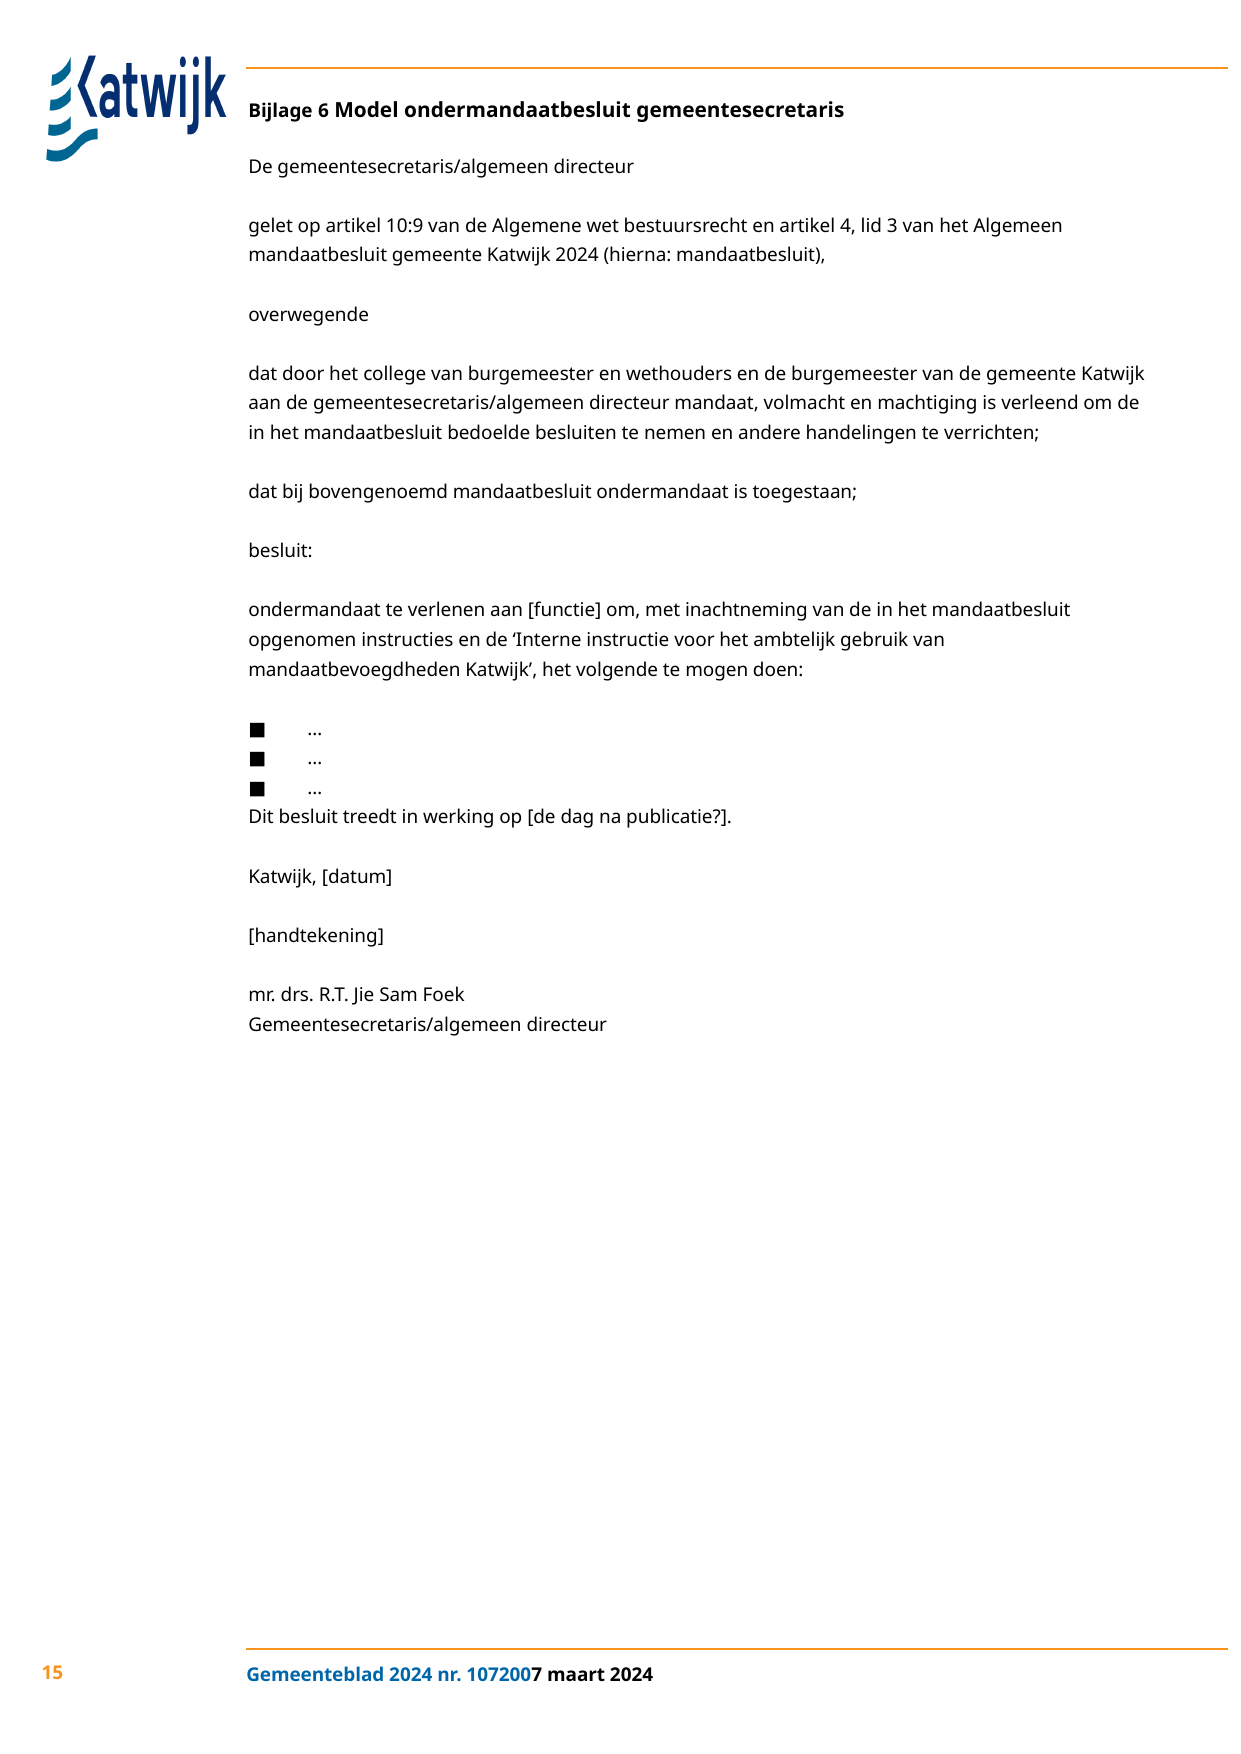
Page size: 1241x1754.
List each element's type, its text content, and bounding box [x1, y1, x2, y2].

text besluit: [248, 537, 1152, 563]
text Bijlage 6 Model ondermandaatbesluit gemeentesecretaris [248, 95, 1152, 123]
text Dit besluit treedt in werking op [de dag na publicatie?]. [248, 804, 1152, 829]
picture [41, 47, 231, 172]
list … [248, 744, 1152, 770]
text mr. drs. R.T. Jie Sam Foek [248, 981, 1152, 1007]
text overwegende [248, 301, 1152, 327]
text [handtekening] [248, 922, 1152, 948]
text Gemeentesecretaris/algemeen directeur [248, 1011, 1152, 1037]
text dat bij bovengenoemd mandaatbesluit ondermandaat is toegestaan; [248, 478, 1152, 504]
text ondermandaat te verlenen aan [functie] om, met inachtneming van de in het mandaatbesluit opgenomen instructies en de ‘Interne instructie voor het ambtelijk gebruik van mandaatbevoegdheden Katwijk’, het volgende te mogen doen: [248, 597, 1152, 682]
text dat door het college van burgemeester en wethouders en de burgemeester van de gemeente Katwijk aan de gemeentesecretaris/algemeen directeur mandaat, volmacht en machtiging is verleend om de in het mandaatbesluit bedoelde besluiten te nemen en andere handelingen te verrichten; [248, 360, 1152, 445]
text Katwijk, [datum] [248, 863, 1152, 889]
text De gemeentesecretaris/algemeen directeur [248, 153, 1152, 179]
list … [248, 774, 1152, 800]
text gelet op artikel 10:9 van de Algemene wet bestuursrecht en artikel 4, lid 3 van het Algemeen mandaatbesluit gemeente Katwijk 2024 (hierna: mandaatbesluit), [248, 212, 1152, 267]
list … [248, 715, 1152, 741]
